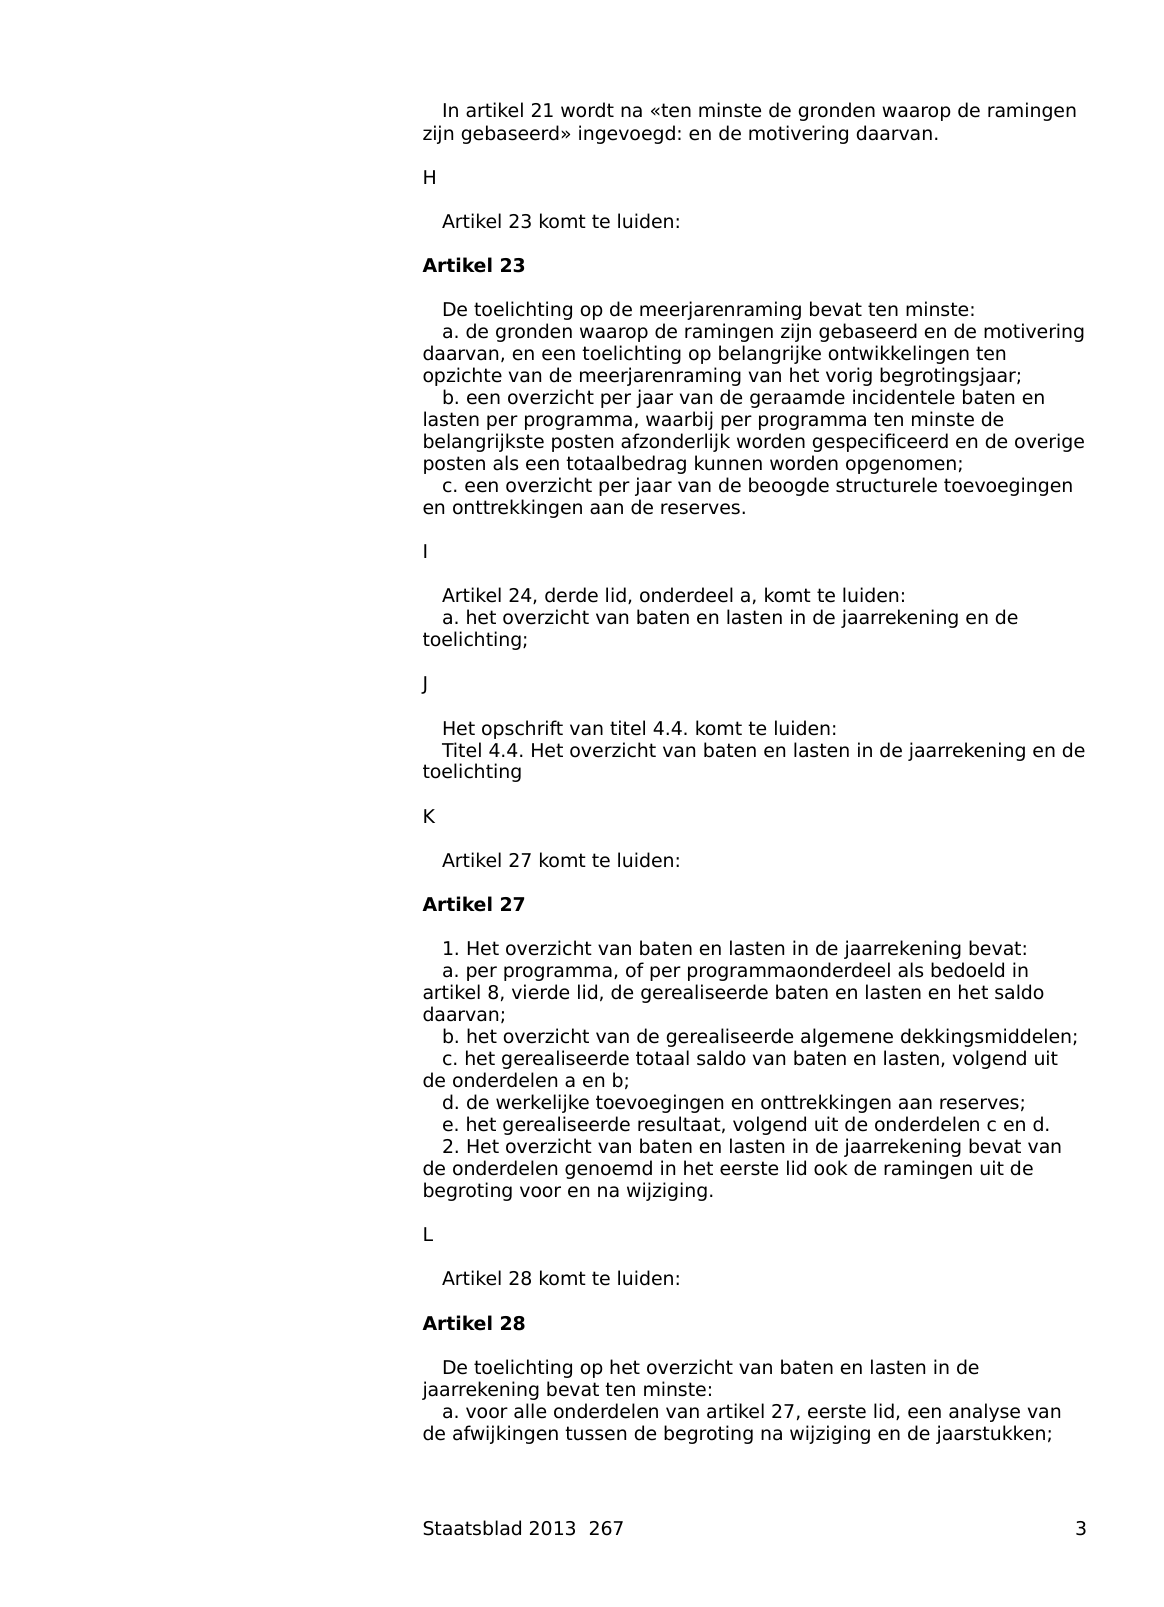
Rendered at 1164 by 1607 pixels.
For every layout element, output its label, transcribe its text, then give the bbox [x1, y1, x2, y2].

text 2. Het overzicht van baten en lasten in de jaarrekening bevat van de onderdelen genoemd in het eerste lid ook de ramingen uit de begroting voor en na wijziging. [422, 1136, 1087, 1202]
text Titel 4.4. Het overzicht van baten en lasten in de jaarrekening en de toelichting [422, 739, 1087, 783]
text b. een overzicht per jaar van de geraamde incidentele baten en lasten per programma, waarbij per programma ten minste de belangrijkste posten afzonderlijk worden gespecificeerd en de overige posten als een totaalbedrag kunnen worden opgenomen; [422, 387, 1087, 475]
text I [422, 541, 1087, 563]
text c. een overzicht per jaar van de beoogde structurele toevoegingen en onttrekkingen aan de reserves. [422, 475, 1087, 519]
text d. de werkelijke toevoegingen en onttrekkingen aan reserves; [422, 1092, 1087, 1114]
text Artikel 27 komt te luiden: [422, 850, 1087, 872]
text Artikel 24, derde lid, onderdeel a, komt te luiden: [422, 585, 1087, 607]
text b. het overzicht van de gerealiseerde algemene dekkingsmiddelen; [422, 1026, 1087, 1048]
text c. het gerealiseerde totaal saldo van baten en lasten, volgend uit de onderdelen a en b; [422, 1048, 1087, 1092]
subtitle Artikel 27 [422, 894, 1087, 916]
text H [422, 167, 1087, 188]
text a. per programma, of per programmaonderdeel als bedoeld in artikel 8, vierde lid, de gerealiseerde baten en lasten en het saldo daarvan; [422, 960, 1087, 1026]
subtitle Artikel 28 [422, 1312, 1087, 1334]
text Artikel 28 komt te luiden: [422, 1268, 1087, 1290]
text a. de gronden waarop de ramingen zijn gebaseerd en de motivering daarvan, en een toelichting op belangrijke ontwikkelingen ten opzichte van de meerjarenraming van het vorig begrotingsjaar; [422, 321, 1087, 387]
text Het opschrift van titel 4.4. komt te luiden: [422, 717, 1087, 739]
text e. het gerealiseerde resultaat, volgend uit de onderdelen c en d. [422, 1114, 1087, 1136]
text a. voor alle onderdelen van artikel 27, eerste lid, een analyse van de afwijkingen tussen de begroting na wijziging en de jaarstukken; [422, 1401, 1087, 1444]
text In artikel 21 wordt na «ten minste de gronden waarop de ramingen zijn gebaseerd» ingevoegd: en de motivering daarvan. [422, 100, 1087, 144]
text L [422, 1224, 1087, 1246]
text J [422, 673, 1087, 695]
text De toelichting op de meerjarenraming bevat ten minste: [422, 299, 1087, 321]
subtitle Artikel 23 [422, 255, 1087, 277]
text K [422, 806, 1087, 828]
text Artikel 23 komt te luiden: [422, 211, 1087, 233]
text 1. Het overzicht van baten en lasten in de jaarrekening bevat: [422, 938, 1087, 960]
text De toelichting op het overzicht van baten en lasten in de jaarrekening bevat ten minste: [422, 1357, 1087, 1401]
text a. het overzicht van baten en lasten in de jaarrekening en de toelichting; [422, 607, 1087, 651]
